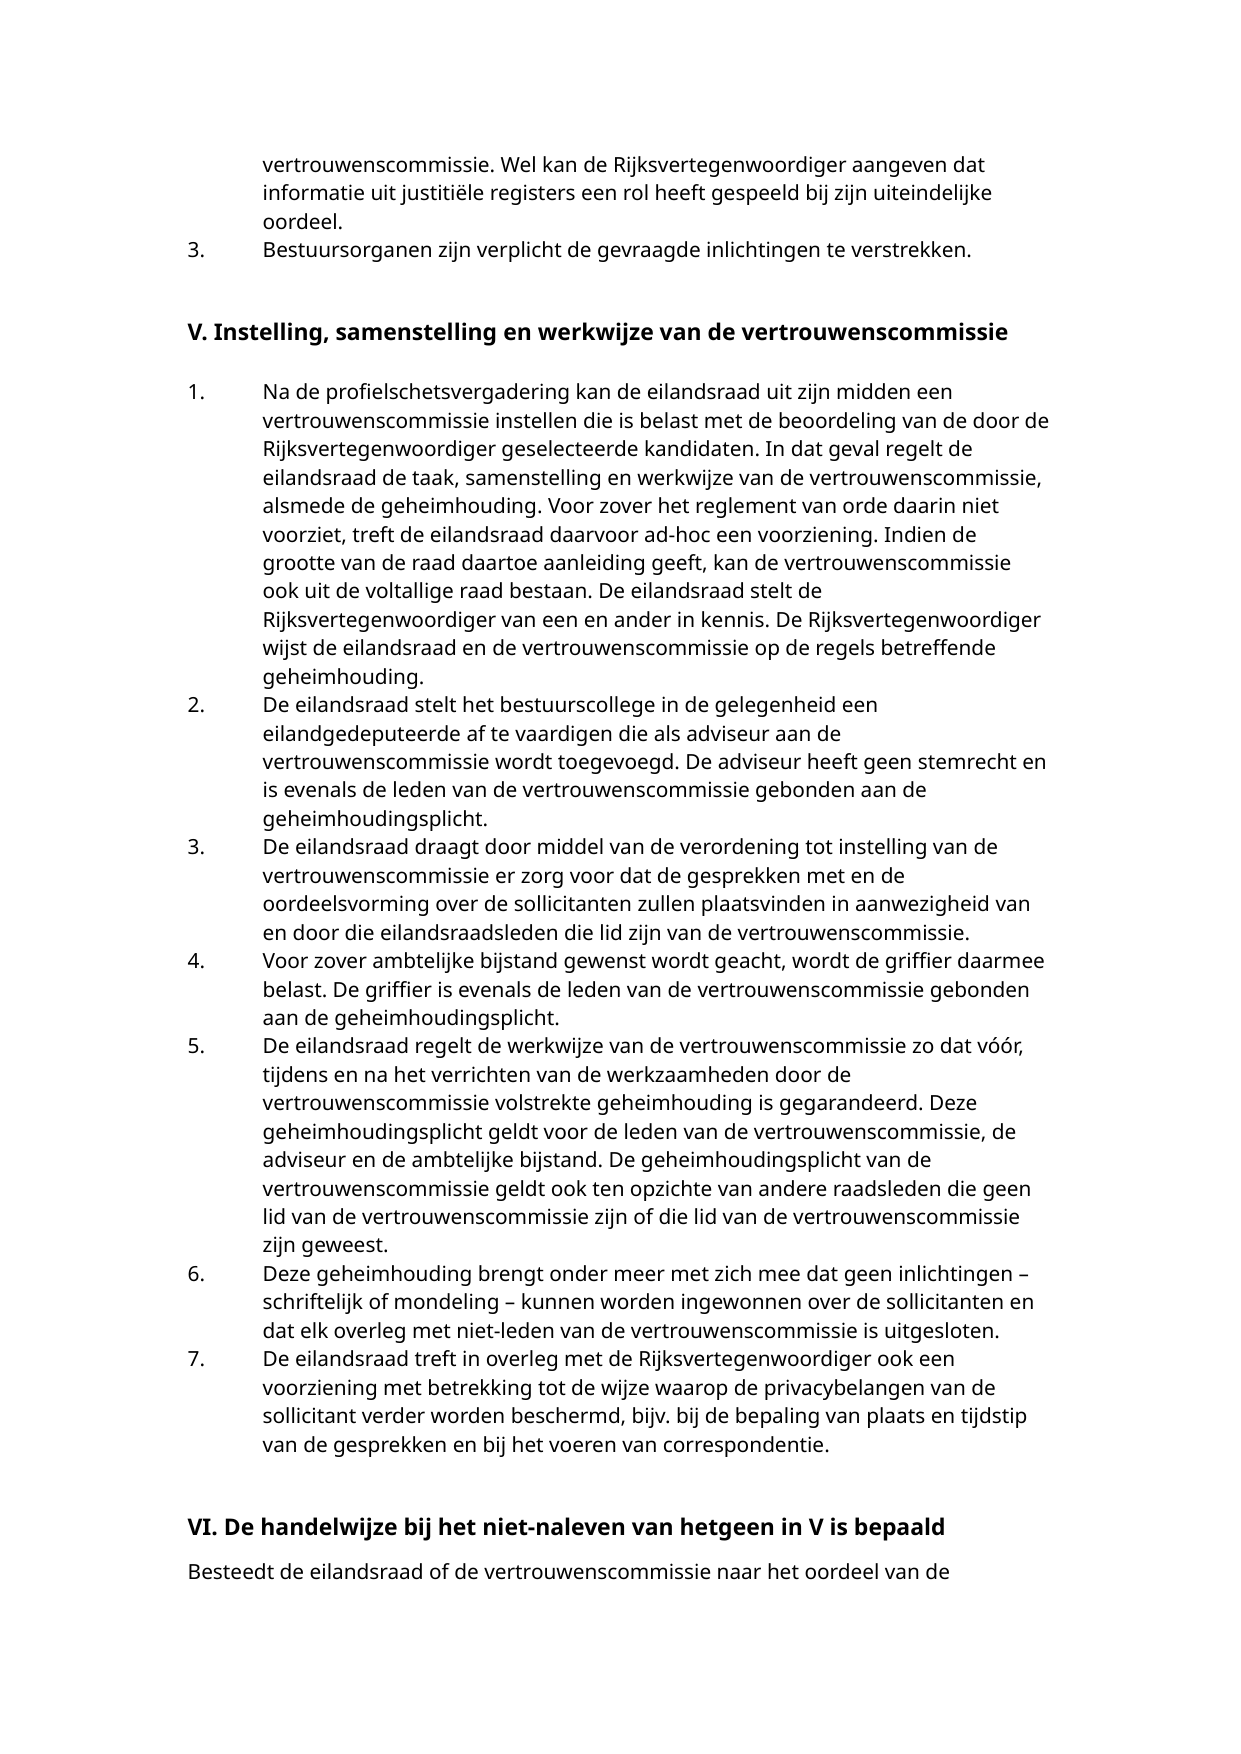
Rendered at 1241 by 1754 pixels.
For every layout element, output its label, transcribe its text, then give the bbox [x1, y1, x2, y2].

list Voor zover ambtelijke bijstand gewenst wordt geacht, wordt de griffier daarmee belast. De griffier is evenals de leden van de vertrouwenscommissie gebonden aan de geheimhoudingsplicht. [187, 946, 1053, 1032]
list Bestuursorganen zijn verplicht de gevraagde inlichtingen te verstrekken. [187, 235, 1053, 264]
subtitle VI. De handelwijze bij het niet-naleven van hetgeen in V is bepaald [187, 1511, 1053, 1542]
list De eilandsraad stelt het bestuurscollege in de gelegenheid een eilandgedeputeerde af te vaardigen die als adviseur aan de vertrouwenscommissie wordt toegevoegd. De adviseur heeft geen stemrecht en is evenals de leden van de vertrouwenscommissie gebonden aan de geheimhoudingsplicht. [187, 690, 1053, 832]
list Deze geheimhouding brengt onder meer met zich mee dat geen inlichtingen – schriftelijk of mondeling – kunnen worden ingewonnen over de sollicitanten en dat elk overleg met niet-leden van de vertrouwenscommissie is uitgesloten. [187, 1259, 1053, 1344]
list De eilandsraad treft in overleg met de Rijksvertegenwoordiger ook een voorziening met betrekking tot de wijze waarop de privacybelangen van de sollicitant verder worden beschermd, bijv. bij de bepaling van plaats en tijdstip van de gesprekken en bij het voeren van correspondentie. [187, 1344, 1053, 1458]
list De eilandsraad draagt door middel van de verordening tot instelling van de vertrouwenscommissie er zorg voor dat de gesprekken met en de oordeelsvorming over de sollicitanten zullen plaatsvinden in aanwezigheid van en door die eilandsraadsleden die lid zijn van de vertrouwenscommissie. [187, 832, 1053, 946]
list De eilandsraad regelt de werkwijze van de vertrouwenscommissie zo dat vóór, tijdens en na het verrichten van de werkzaamheden door de vertrouwenscommissie volstrekte geheimhouding is gegarandeerd. Deze geheimhoudingsplicht geldt voor de leden van de vertrouwenscommissie, de adviseur en de ambtelijke bijstand. De geheimhoudingsplicht van de vertrouwenscommissie geldt ook ten opzichte van andere raadsleden die geen lid van de vertrouwenscommissie zijn of die lid van de vertrouwenscommissie zijn geweest. [187, 1032, 1053, 1259]
list Na de profielschetsvergadering kan de eilandsraad uit zijn midden een vertrouwenscommissie instellen die is belast met de beoordeling van de door de Rijksvertegenwoordiger geselecteerde kandidaten. In dat geval regelt de eilandsraad de taak, samenstelling en werkwijze van de vertrouwenscommissie, alsmede de geheimhouding. Voor zover het reglement van orde daarin niet voorziet, treft de eilandsraad daarvoor ad-hoc een voorziening. Indien de grootte van de raad daartoe aanleiding geeft, kan de vertrouwenscommissie ook uit de voltallige raad bestaan. De eilandsraad stelt de Rijksvertegenwoordiger van een en ander in kennis. De Rijksvertegenwoordiger wijst de eilandsraad en de vertrouwenscommissie op de regels betreffende geheimhouding. [187, 377, 1053, 690]
text Besteedt de eilandsraad of de vertrouwenscommissie naar het oordeel van de [187, 1557, 1053, 1585]
subtitle V. Instelling, samenstelling en werkwijze van de vertrouwenscommissie [187, 316, 1053, 347]
list vertrouwenscommissie. Wel kan de Rijksvertegenwoordiger aangeven dat informatie uit justitiële registers een rol heeft gespeeld bij zijn uiteindelijke oordeel. [187, 150, 1053, 235]
